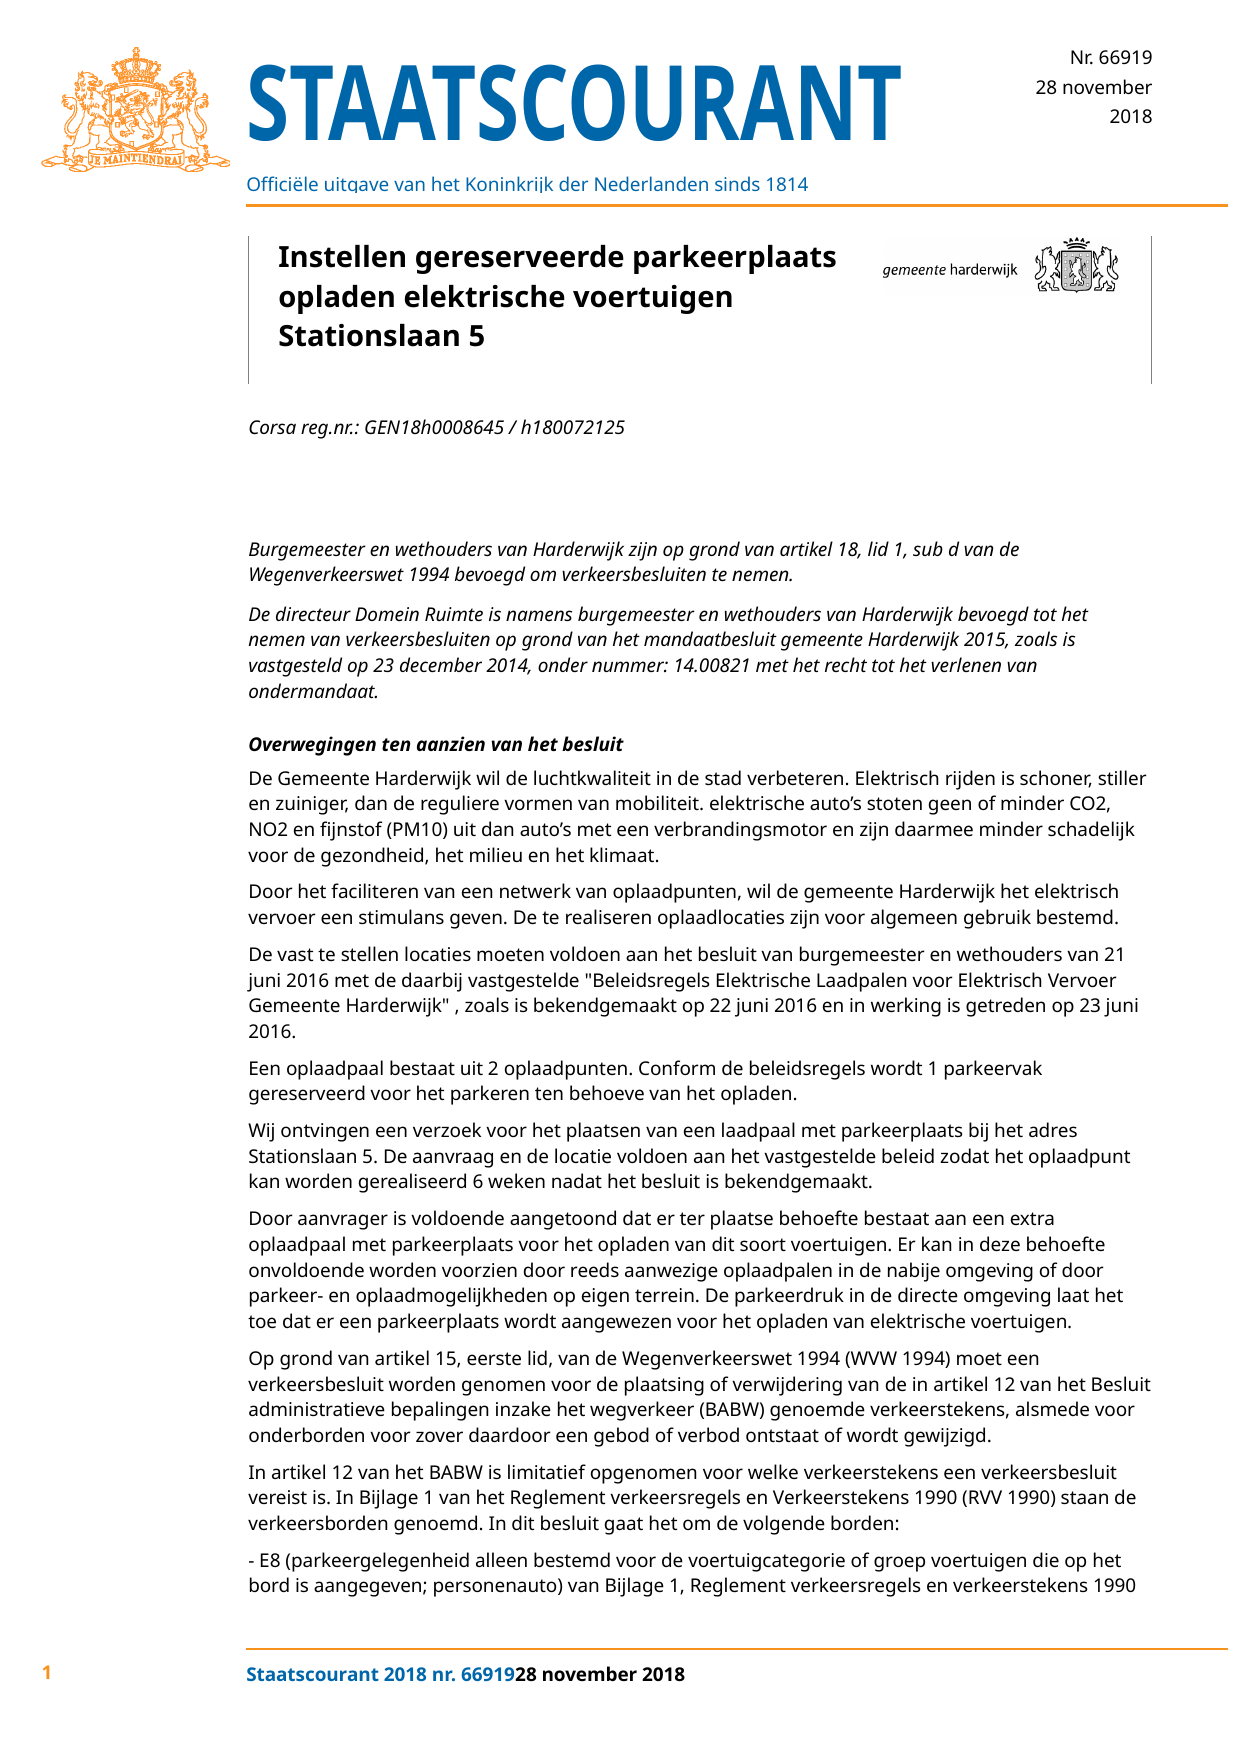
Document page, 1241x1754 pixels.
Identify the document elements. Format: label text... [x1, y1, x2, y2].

text De directeur Domein Ruimte is namens burgemeester en wethouders van Harderwijk bevoegd tot het nemen van verkeersbesluiten op grond van het mandaatbesluit gemeente Harderwijk 2015, zoals is vastgesteld op 23 december 2014, onder nummer: 14.00821 met het recht tot het verlenen van ondermandaat. [248, 601, 1152, 704]
text De Gemeente Harderwijk wil de luchtkwaliteit in de stad verbeteren. Elektrisch rijden is schoner, stiller en zuiniger, dan de reguliere vormen van mobiliteit. elektrische auto’s stoten geen of minder CO2, NO2 en fijnstof (PM10) uit dan auto’s met een verbrandingsmotor en zijn daarmee minder schadelijk voor de gezondheid, het milieu en het klimaat. [248, 765, 1152, 868]
text De vast te stellen locaties moeten voldoen aan het besluit van burgemeester en wethouders van 21 juni 2016 met de daarbij vastgestelde "Beleidsregels Elektrische Laadpalen voor Elektrisch Vervoer Gemeente Harderwijk" , zoals is bekendgemaakt op 22 juni 2016 en in werking is getreden op 23 juni 2016. [248, 941, 1152, 1044]
text - E8 (parkeergelegenheid alleen bestemd voor de voertuigcategorie of groep voertuigen die op het bord is aangegeven; personenauto) van Bijlage 1, Reglement verkeersregels en verkeerstekens 1990 [248, 1547, 1152, 1598]
picture [41, 47, 231, 172]
text Overwegingen ten aanzien van het besluit [248, 731, 1152, 756]
text In artikel 12 van het BABW is limitatief opgenomen voor welke verkeerstekens een verkeersbesluit vereist is. In Bijlage 1 van het Reglement verkeersregels en Verkeerstekens 1990 (RVV 1990) staan de verkeersborden genoemd. In dit besluit gaat het om de volgende borden: [248, 1459, 1152, 1536]
table_header Instellen gereserveerde parkeerplaats opladen elektrische voertuigen Stationslaan 5 [249, 236, 850, 384]
text Een oplaadpaal bestaat uit 2 oplaadpunten. Conform de beleidsregels wordt 1 parkeervak gereserveerd voor het parkeren ten behoeve van het opladen. [248, 1055, 1152, 1106]
picture [882, 236, 1119, 295]
text Wij ontvingen een verzoek voor het plaatsen van een laadpaal met parkeerplaats bij het adres Stationslaan 5. De aanvraag en de locatie voldoen aan het vastgestelde beleid zodat het oplaadpunt kan worden gerealiseerd 6 weken nadat het besluit is bekendgemaakt. [248, 1117, 1152, 1194]
text Op grond van artikel 15, eerste lid, van de Wegenverkeerswet 1994 (WVW 1994) moet een verkeersbesluit worden genomen voor de plaatsing of verwijdering van de in artikel 12 van het Besluit administratieve bepalingen inzake het wegverkeer (BABW) genoemde verkeerstekens, alsmede voor onderborden voor zover daardoor een gebod of verbod ontstaat of wordt gewijzigd. [248, 1345, 1152, 1448]
text Door het faciliteren van een netwerk van oplaadpunten, wil de gemeente Harderwijk het elektrisch vervoer een stimulans geven. De te realiseren oplaadlocaties zijn voor algemeen gebruik bestemd. [248, 879, 1152, 930]
text Corsa reg.nr.: GEN18h0008645 / h180072125 [248, 414, 1152, 440]
text Burgemeester en wethouders van Harderwijk zijn op grond van artikel 18, lid 1, sub d van de Wegenverkeerswet 1994 bevoegd om verkeersbesluiten te nemen. [248, 536, 1152, 587]
table_header [850, 236, 1151, 384]
text Door aanvrager is voldoende aangetoond dat er ter plaatse behoefte bestaat aan een extra oplaadpaal met parkeerplaats voor het opladen van dit soort voertuigen. Er kan in deze behoefte onvoldoende worden voorzien door reeds aanwezige oplaadpalen in de nabije omgeving of door parkeer- en oplaadmogelijkheden op eigen terrein. De parkeerdruk in de directe omgeving laat het toe dat er een parkeerplaats wordt aangewezen voor het opladen van elektrische voertuigen. [248, 1205, 1152, 1334]
